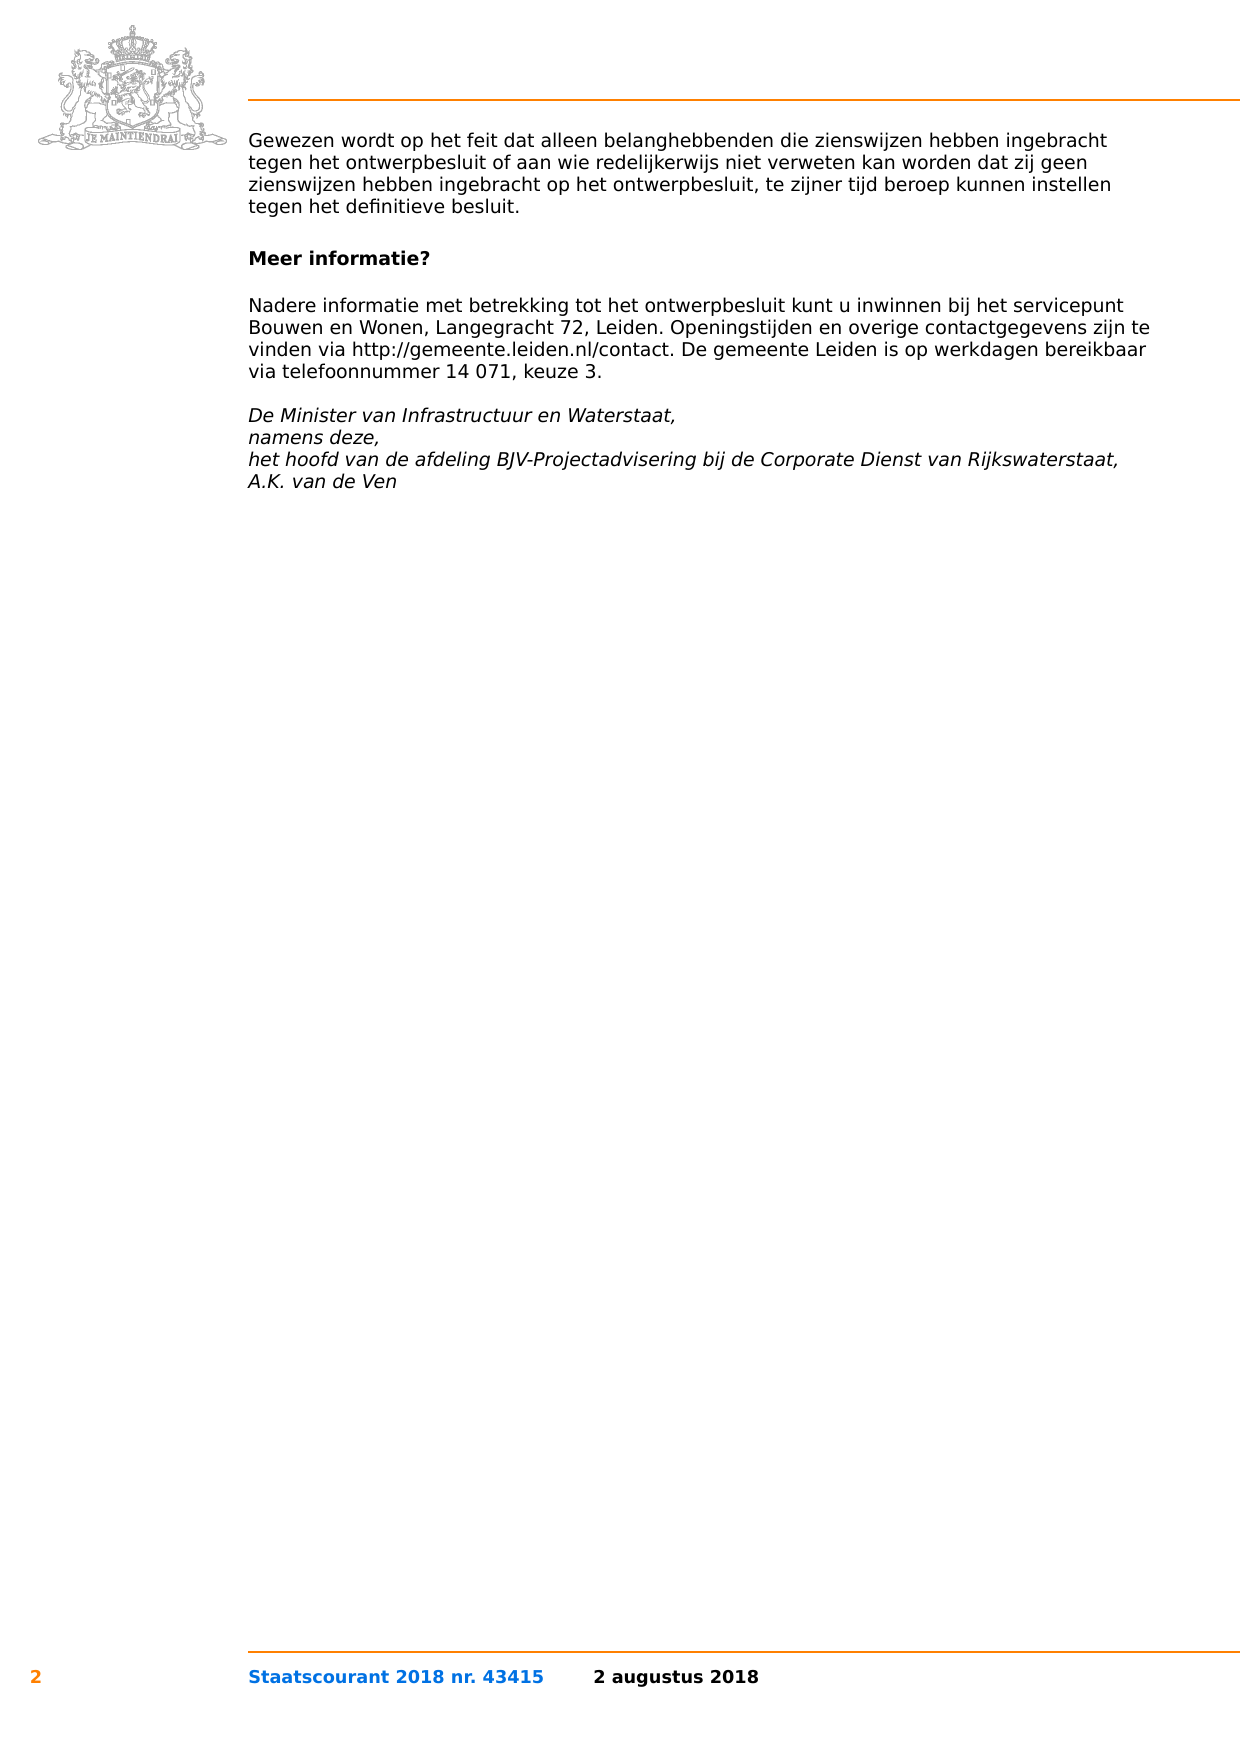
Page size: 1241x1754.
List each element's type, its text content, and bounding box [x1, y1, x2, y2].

picture [38, 25, 227, 150]
text Gewezen wordt op het feit dat alleen belanghebbenden die zienswijzen hebben ingebracht tegen het ontwerpbesluit of aan wie redelijkerwijs niet verweten kan worden dat zij geen zienswijzen hebben ingebracht op het ontwerpbesluit, te zijner tijd beroep kunnen instellen tegen het definitieve besluit. [248, 130, 1163, 218]
text De Minister van Infrastructuur en Waterstaat, namens deze, het hoofd van de afdeling BJV-Projectadvisering bij de Corporate Dienst van Rijkswaterstaat, A.K. van de Ven [248, 404, 1163, 492]
text Nadere informatie met betrekking tot het ontwerpbesluit kunt u inwinnen bij het servicepunt Bouwen en Wonen, Langegracht 72, Leiden. Openingstijden en overige contactgegevens zijn te vinden via http://gemeente.leiden.nl/contact. De gemeente Leiden is op werkdagen bereikbaar via telefoonnummer 14 071, keuze 3. [248, 295, 1163, 383]
subtitle Meer informatie? [248, 248, 1163, 270]
